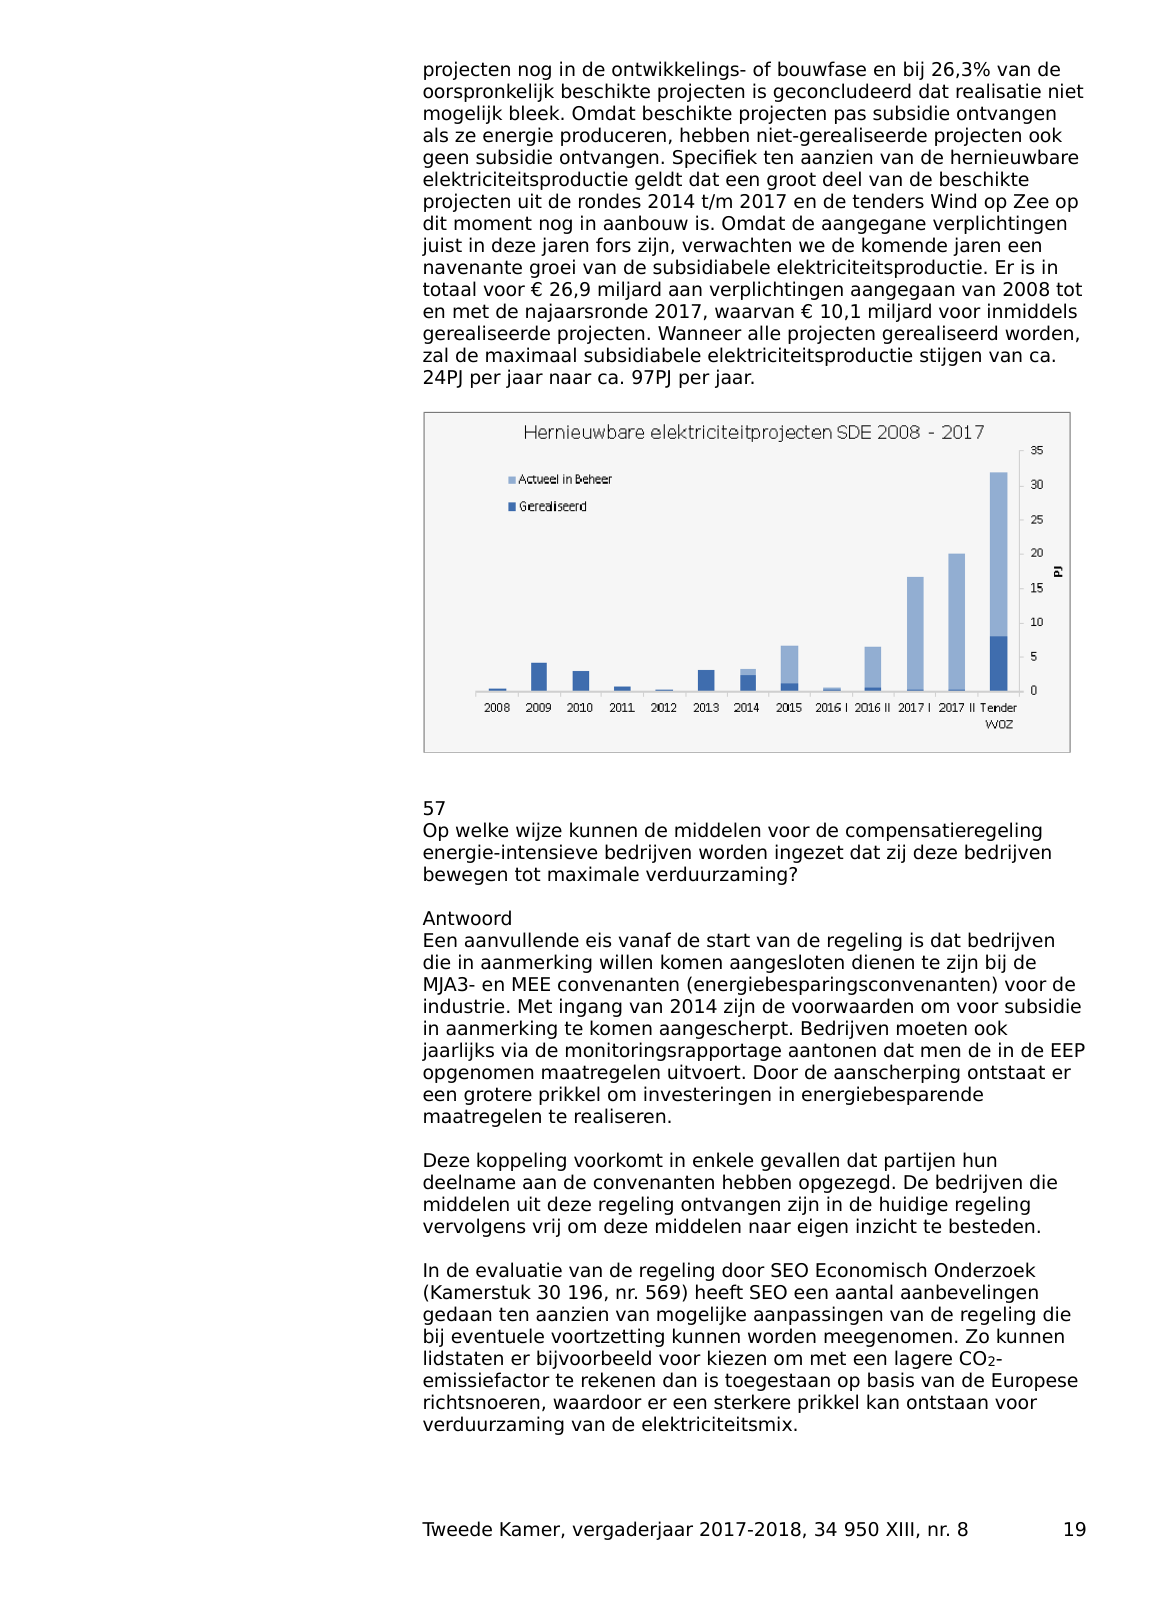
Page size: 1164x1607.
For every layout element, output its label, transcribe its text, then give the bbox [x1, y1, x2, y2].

text In de evaluatie van de regeling door SEO Economisch Onderzoek (Kamerstuk 30 196, nr. 569) heeft SEO een aantal aanbevelingen gedaan ten aanzien van mogelijke aanpassingen van de regeling die bij eventuele voortzetting kunnen worden meegenomen. Zo kunnen lidstaten er bijvoorbeeld voor kiezen om met een lagere CO2-emissiefactor te rekenen dan is toegestaan op basis van de Europese richtsnoeren, waardoor er een sterkere prikkel kan ontstaan voor verduurzaming van de elektriciteitsmix. [422, 1260, 1087, 1436]
text Een aanvullende eis vanaf de start van de regeling is dat bedrijven die in aanmerking willen komen aangesloten dienen te zijn bij de MJA3- en MEE convenanten (energiebesparingsconvenanten) voor de industrie. Met ingang van 2014 zijn de voorwaarden om voor subsidie in aanmerking te komen aangescherpt. Bedrijven moeten ook jaarlijks via de monitoringsrapportage aantonen dat men de in de EEP opgenomen maatregelen uitvoert. Door de aanscherping ontstaat er een grotere prikkel om investeringen in energiebesparende maatregelen te realiseren. [422, 930, 1087, 1127]
text Op welke wijze kunnen de middelen voor de compensatieregeling energie-intensieve bedrijven worden ingezet dat zij deze bedrijven bewegen tot maximale verduurzaming? [422, 819, 1087, 886]
picture [422, 411, 1072, 754]
text 57 [422, 798, 1087, 819]
text Deze koppeling voorkomt in enkele gevallen dat partijen hun deelname aan de convenanten hebben opgezegd. De bedrijven die middelen uit deze regeling ontvangen zijn in de huidige regeling vervolgens vrij om deze middelen naar eigen inzicht te besteden. [422, 1150, 1087, 1238]
text projecten nog in de ontwikkelings- of bouwfase en bij 26,3% van de oorspronkelijk beschikte projecten is geconcludeerd dat realisatie niet mogelijk bleek. Omdat beschikte projecten pas subsidie ontvangen als ze energie produceren, hebben niet-gerealiseerde projecten ook geen subsidie ontvangen. Specifiek ten aanzien van de hernieuwbare elektriciteitsproductie geldt dat een groot deel van de beschikte projecten uit de rondes 2014 t/m 2017 en de tenders Wind op Zee op dit moment nog in aanbouw is. Omdat de aangegane verplichtingen juist in deze jaren fors zijn, verwachten we de komende jaren een navenante groei van de subsidiabele elektriciteitsproductie. Er is in totaal voor € 26,9 miljard aan verplichtingen aangegaan van 2008 tot en met de najaarsronde 2017, waarvan € 10,1 miljard voor inmiddels gerealiseerde projecten. Wanneer alle projecten gerealiseerd worden, zal de maximaal subsidiabele elektriciteitsproductie stijgen van ca. 24PJ per jaar naar ca. 97PJ per jaar. [422, 59, 1087, 389]
text Antwoord [422, 908, 1087, 930]
